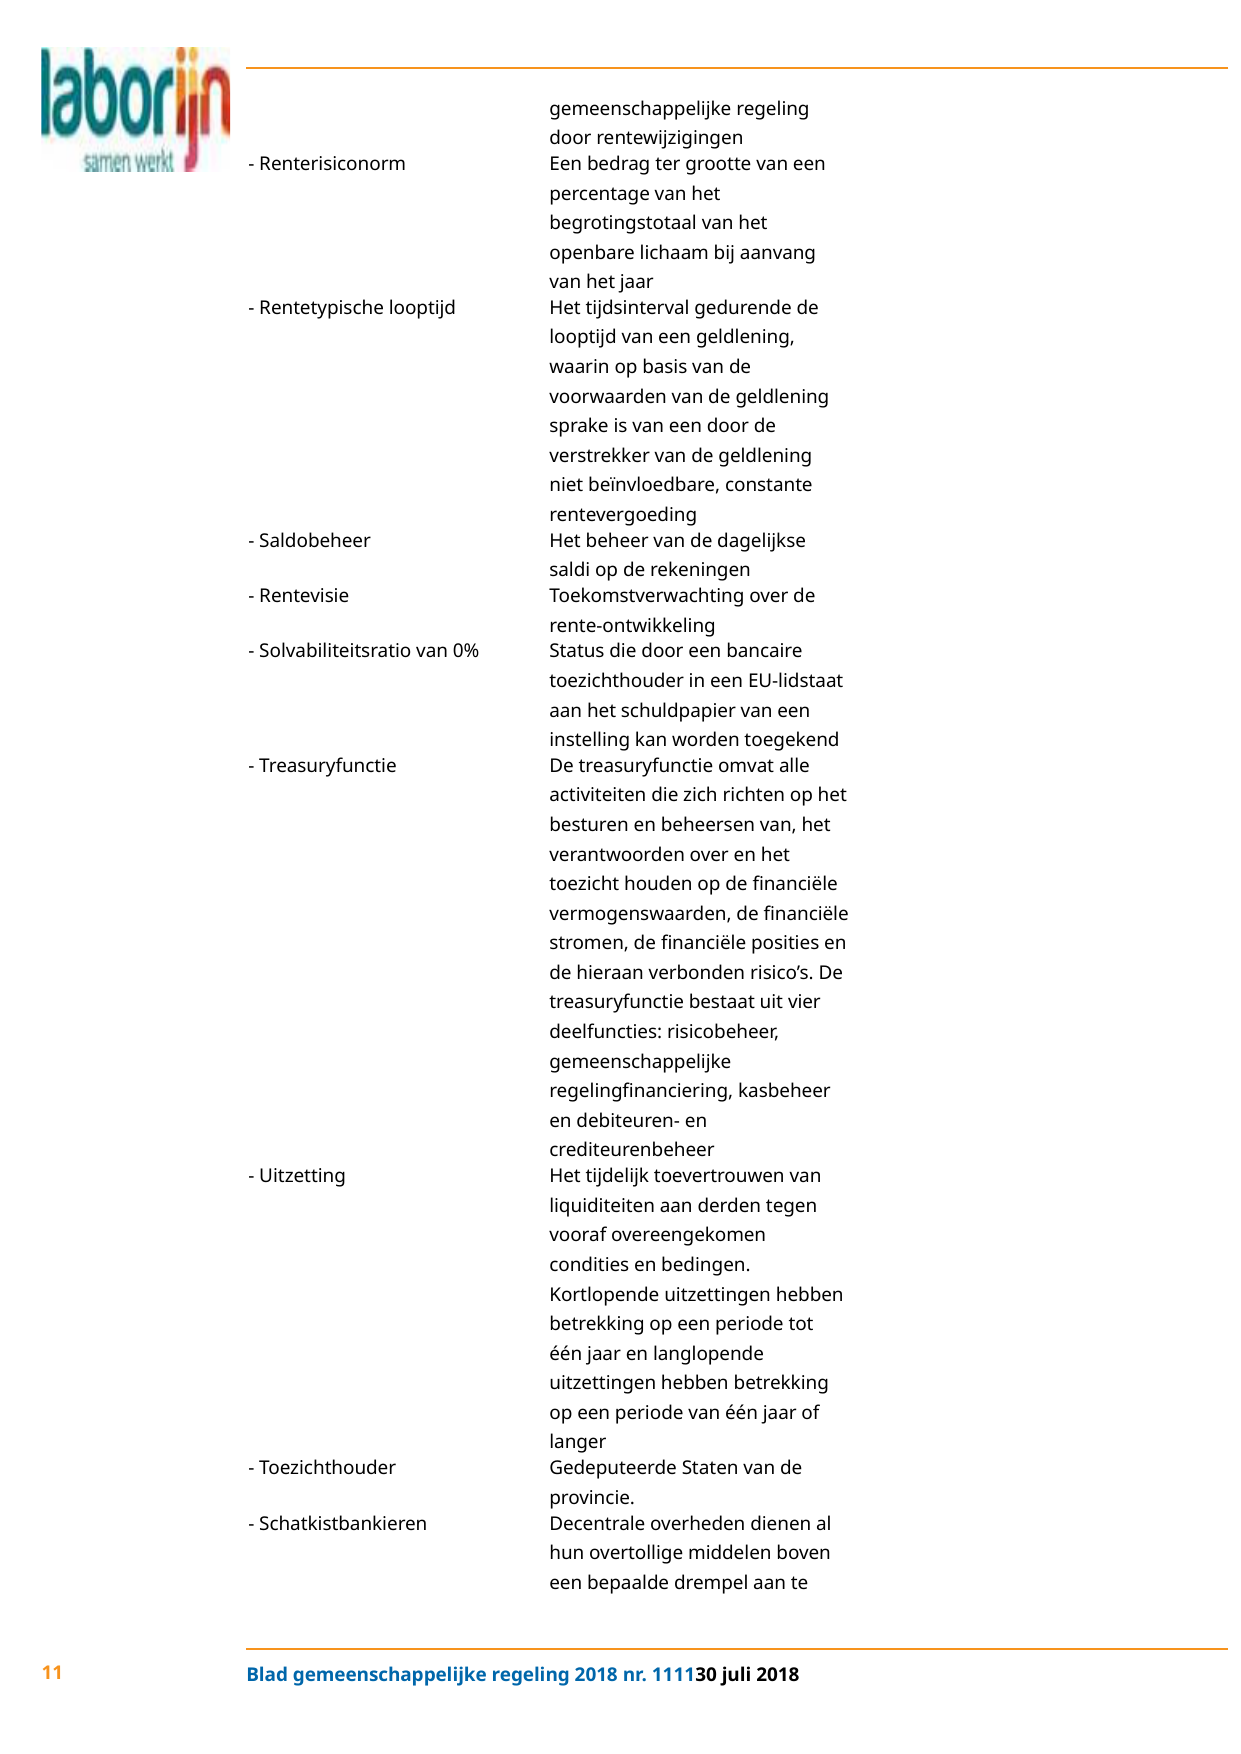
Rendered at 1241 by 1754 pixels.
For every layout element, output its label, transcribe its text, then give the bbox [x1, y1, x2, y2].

table_cell [850, 752, 1152, 1162]
picture [41, 47, 231, 172]
table_cell gemeenschappelijke regeling door rentewijzigingen [549, 95, 850, 150]
table_cell Het beheer van de dagelijkse saldi op de rekeningen [549, 527, 850, 582]
table_cell - Schatkistbankieren [248, 1510, 549, 1594]
table_cell [850, 1163, 1152, 1454]
table_cell - Renterisiconorm [248, 150, 549, 294]
table_cell Decentrale overheden dienen al hun overtollige middelen boven een bepaalde drempel aan te [549, 1510, 850, 1594]
table_cell [248, 95, 549, 150]
table_cell - Uitzetting [248, 1163, 549, 1454]
table_cell De treasuryfunctie omvat alle activiteiten die zich richten op het besturen en beheersen van, het verantwoorden over en het toezicht houden op de financiële vermogenswaarden, de financiële stromen, de financiële posities en de hieraan verbonden risico’s. De treasuryfunctie bestaat uit vier deelfuncties: risicobeheer, gemeenschappelijke regelingfinanciering, kasbeheer en debiteuren- en crediteurenbeheer [549, 752, 850, 1162]
table_cell Een bedrag ter grootte van een percentage van het begrotingstotaal van het openbare lichaam bij aanvang van het jaar [549, 150, 850, 294]
table_cell [850, 95, 1152, 150]
table_cell Het tijdelijk toevertrouwen van liquiditeiten aan derden tegen vooraf overeengekomen condities en bedingen. Kortlopende uitzettingen hebben betrekking op een periode tot één jaar en langlopende uitzettingen hebben betrekking op een periode van één jaar of langer [549, 1163, 850, 1454]
table_cell Gedeputeerde Staten van de provincie. [549, 1454, 850, 1510]
table_cell [850, 582, 1152, 638]
table_cell Status die door een bancaire toezichthouder in een EU-lidstaat aan het schuldpapier van een instelling kan worden toegekend [549, 638, 850, 752]
table_cell - Toezichthouder [248, 1454, 549, 1510]
table_cell - Solvabiliteitsratio van 0% [248, 638, 549, 752]
table_cell [850, 1510, 1152, 1594]
table_cell [850, 150, 1152, 294]
table_cell [850, 1454, 1152, 1510]
table_cell [850, 638, 1152, 752]
table_cell [850, 294, 1152, 527]
table_cell - Saldobeheer [248, 527, 549, 582]
table_cell - Treasuryfunctie [248, 752, 549, 1162]
table_cell - Rentevisie [248, 582, 549, 638]
table_cell - Rentetypische looptijd [248, 294, 549, 527]
table_cell Het tijdsinterval gedurende de looptijd van een geldlening, waarin op basis van de voorwaarden van de geldlening sprake is van een door de verstrekker van de geldlening niet beïnvloedbare, constante rentevergoeding [549, 294, 850, 527]
table_cell [850, 527, 1152, 582]
table_cell Toekomstverwachting over de rente-ontwikkeling [549, 582, 850, 638]
